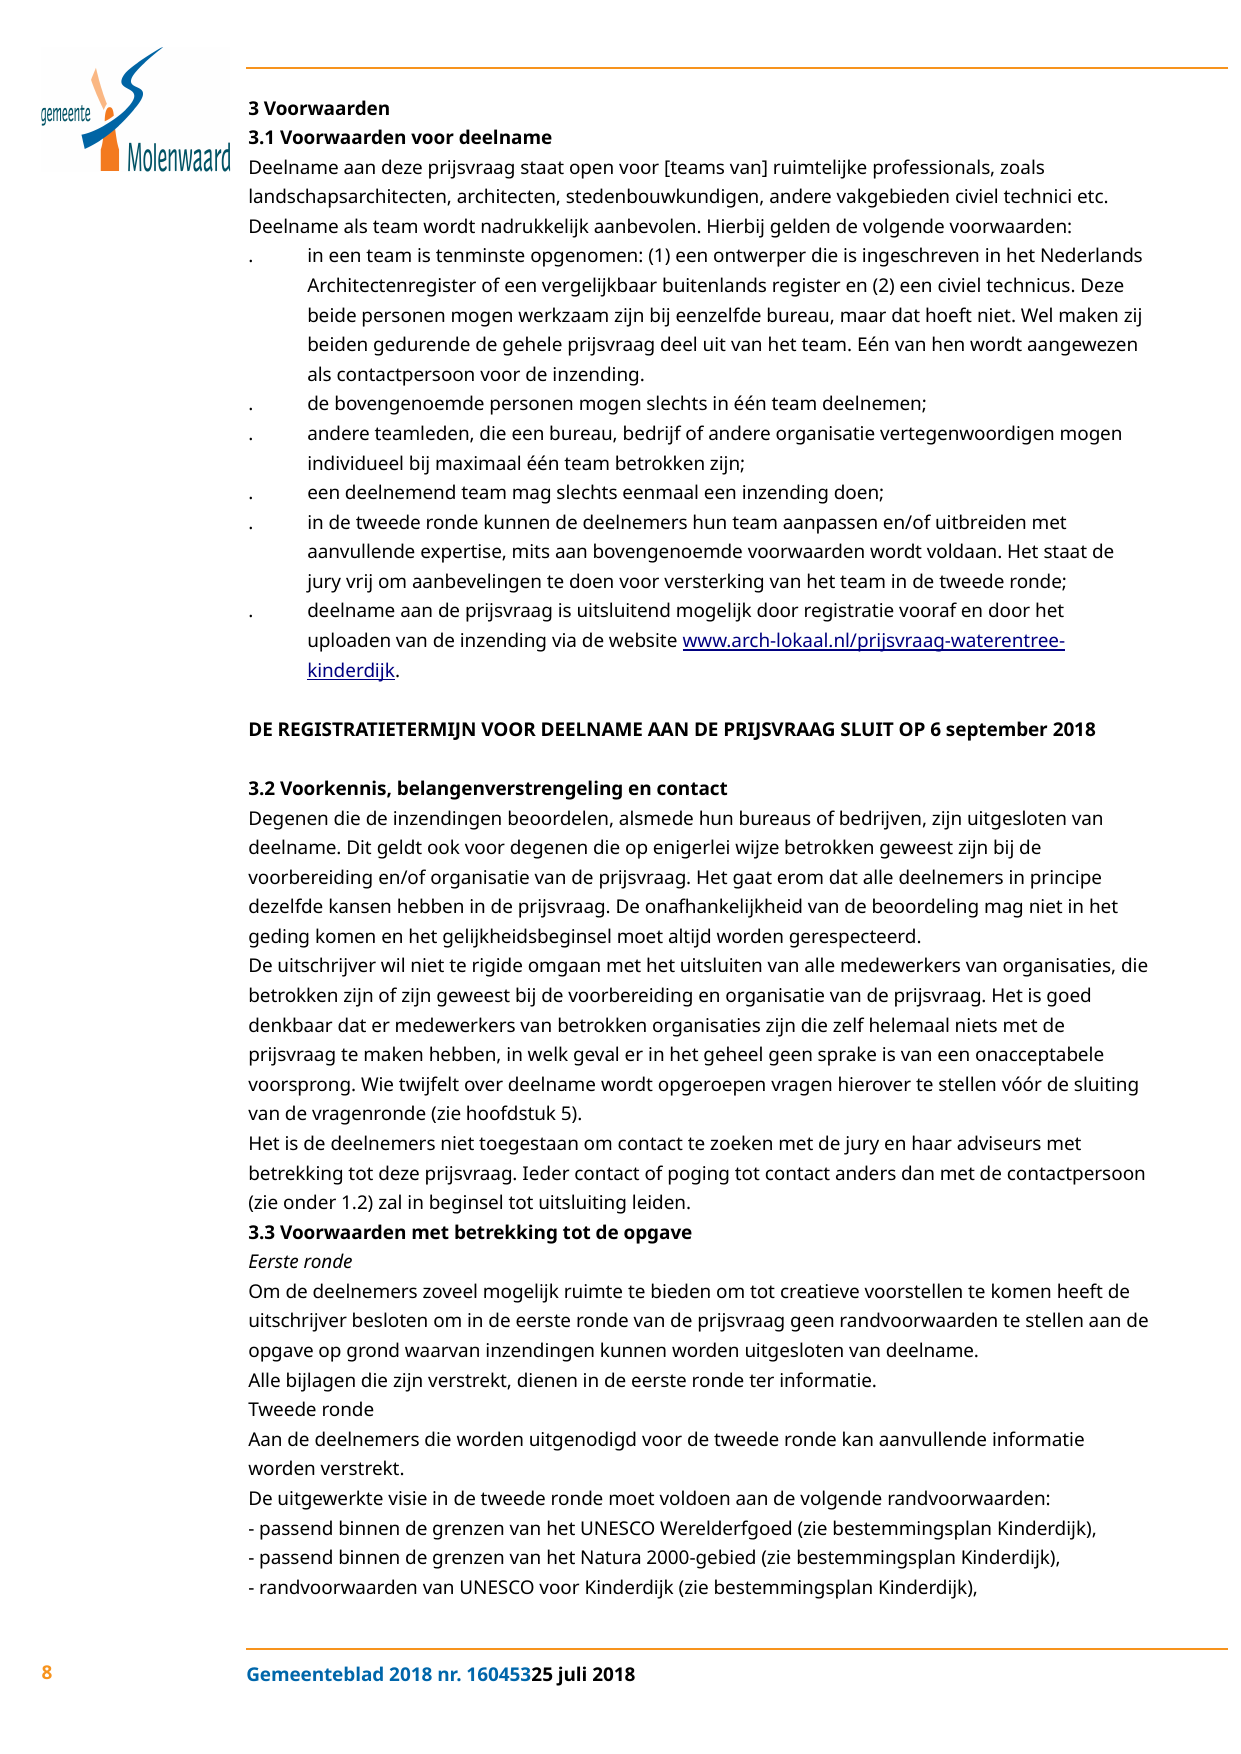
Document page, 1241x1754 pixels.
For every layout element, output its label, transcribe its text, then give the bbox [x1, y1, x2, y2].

text 3.3 Voorwaarden met betrekking tot de opgave [248, 1219, 1152, 1245]
text Eerste ronde [248, 1248, 1152, 1274]
text Aan de deelnemers die worden uitgenodigd voor de tweede ronde kan aanvullende informatie worden verstrekt. [248, 1426, 1152, 1481]
text DE REGISTRATIETERMIJN VOOR DEELNAME AAN DE PRIJSVRAAG SLUIT OP 6 september 2018 [248, 716, 1152, 742]
text 3.2 Voorkennis, belangenverstrengeling en contact [248, 775, 1152, 801]
text De uitschrijver wil niet te rigide omgaan met het uitsluiten van alle medewerkers van organisaties, die betrokken zijn of zijn geweest bij de voorbereiding en organisatie van de prijsvraag. Het is goed denkbaar dat er medewerkers van betrokken organisaties zijn die zelf helemaal niets met de prijsvraag te maken hebben, in welk geval er in het geheel geen sprake is van een onacceptabele voorsprong. Wie twijfelt over deelname wordt opgeroepen vragen hierover te stellen vóór de sluiting van de vragenronde (zie hoofdstuk 5). [248, 953, 1152, 1126]
list in de tweede ronde kunnen de deelnemers hun team aanpassen en/of uitbreiden met aanvullende expertise, mits aan bovengenoemde voorwaarden wordt voldaan. Het staat de jury vrij om aanbevelingen te doen voor versterking van het team in de tweede ronde; [248, 509, 1152, 594]
text 3 Voorwaarden [248, 95, 1152, 121]
text - randvoorwaarden van UNESCO voor Kinderdijk (zie bestemmingsplan Kinderdijk), [248, 1574, 1152, 1600]
text Alle bijlagen die zijn verstrekt, dienen in de eerste ronde ter informatie. [248, 1367, 1152, 1393]
text 3.1 Voorwaarden voor deelname [248, 124, 1152, 150]
text Het is de deelnemers niet toegestaan om contact te zoeken met de jury en haar adviseurs met betrekking tot deze prijsvraag. Ieder contact of poging tot contact anders dan met de contactpersoon (zie onder 1.2) zal in beginsel tot uitsluiting leiden. [248, 1130, 1152, 1215]
list de bovengenoemde personen mogen slechts in één team deelnemen; [248, 391, 1152, 416]
list in een team is tenminste opgenomen: (1) een ontwerper die is ingeschreven in het Nederlands Architectenregister of een vergelijkbaar buitenlands register en (2) een civiel technicus. Deze beide personen mogen werkzaam zijn bij eenzelfde bureau, maar dat hoeft niet. Wel maken zij beiden gedurende de gehele prijsvraag deel uit van het team. Eén van hen wordt aangewezen als contactpersoon voor de inzending. [248, 243, 1152, 387]
text Deelname als team wordt nadrukkelijk aanbevolen. Hierbij gelden de volgende voorwaarden: [248, 213, 1152, 239]
picture [41, 47, 231, 172]
list deelname aan de prijsvraag is uitsluitend mogelijk door registratie vooraf en door het uploaden van de inzending via de website www.arch-lokaal.nl/prijsvraag-waterentree-kinderdijk. [248, 598, 1152, 683]
text Degenen die de inzendingen beoordelen, alsmede hun bureaus of bedrijven, zijn uitgesloten van deelname. Dit geldt ook voor degenen die op enigerlei wijze betrokken geweest zijn bij de voorbereiding en/of organisatie van de prijsvraag. Het gaat erom dat alle deelnemers in principe dezelfde kansen hebben in de prijsvraag. De onafhankelijkheid van de beoordeling mag niet in het geding komen en het gelijkheidsbeginsel moet altijd worden gerespecteerd. [248, 805, 1152, 949]
text Tweede ronde [248, 1396, 1152, 1422]
text De uitgewerkte visie in de tweede ronde moet voldoen aan de volgende randvoorwaarden: [248, 1485, 1152, 1511]
list een deelnemend team mag slechts eenmaal een inzending doen; [248, 479, 1152, 505]
text - passend binnen de grenzen van het UNESCO Werelderfgoed (zie bestemmingsplan Kinderdijk), [248, 1515, 1152, 1541]
list andere teamleden, die een bureau, bedrijf of andere organisatie vertegenwoordigen mogen individueel bij maximaal één team betrokken zijn; [248, 420, 1152, 476]
text - passend binnen de grenzen van het Natura 2000-gebied (zie bestemmingsplan Kinderdijk), [248, 1544, 1152, 1570]
text Deelname aan deze prijsvraag staat open voor [teams van] ruimtelijke professionals, zoals landschapsarchitecten, architecten, stedenbouwkundigen, andere vakgebieden civiel technici etc. [248, 154, 1152, 209]
text Om de deelnemers zoveel mogelijk ruimte te bieden om tot creatieve voorstellen te komen heeft de uitschrijver besloten om in de eerste ronde van de prijsvraag geen randvoorwaarden te stellen aan de opgave op grond waarvan inzendingen kunnen worden uitgesloten van deelname. [248, 1278, 1152, 1363]
